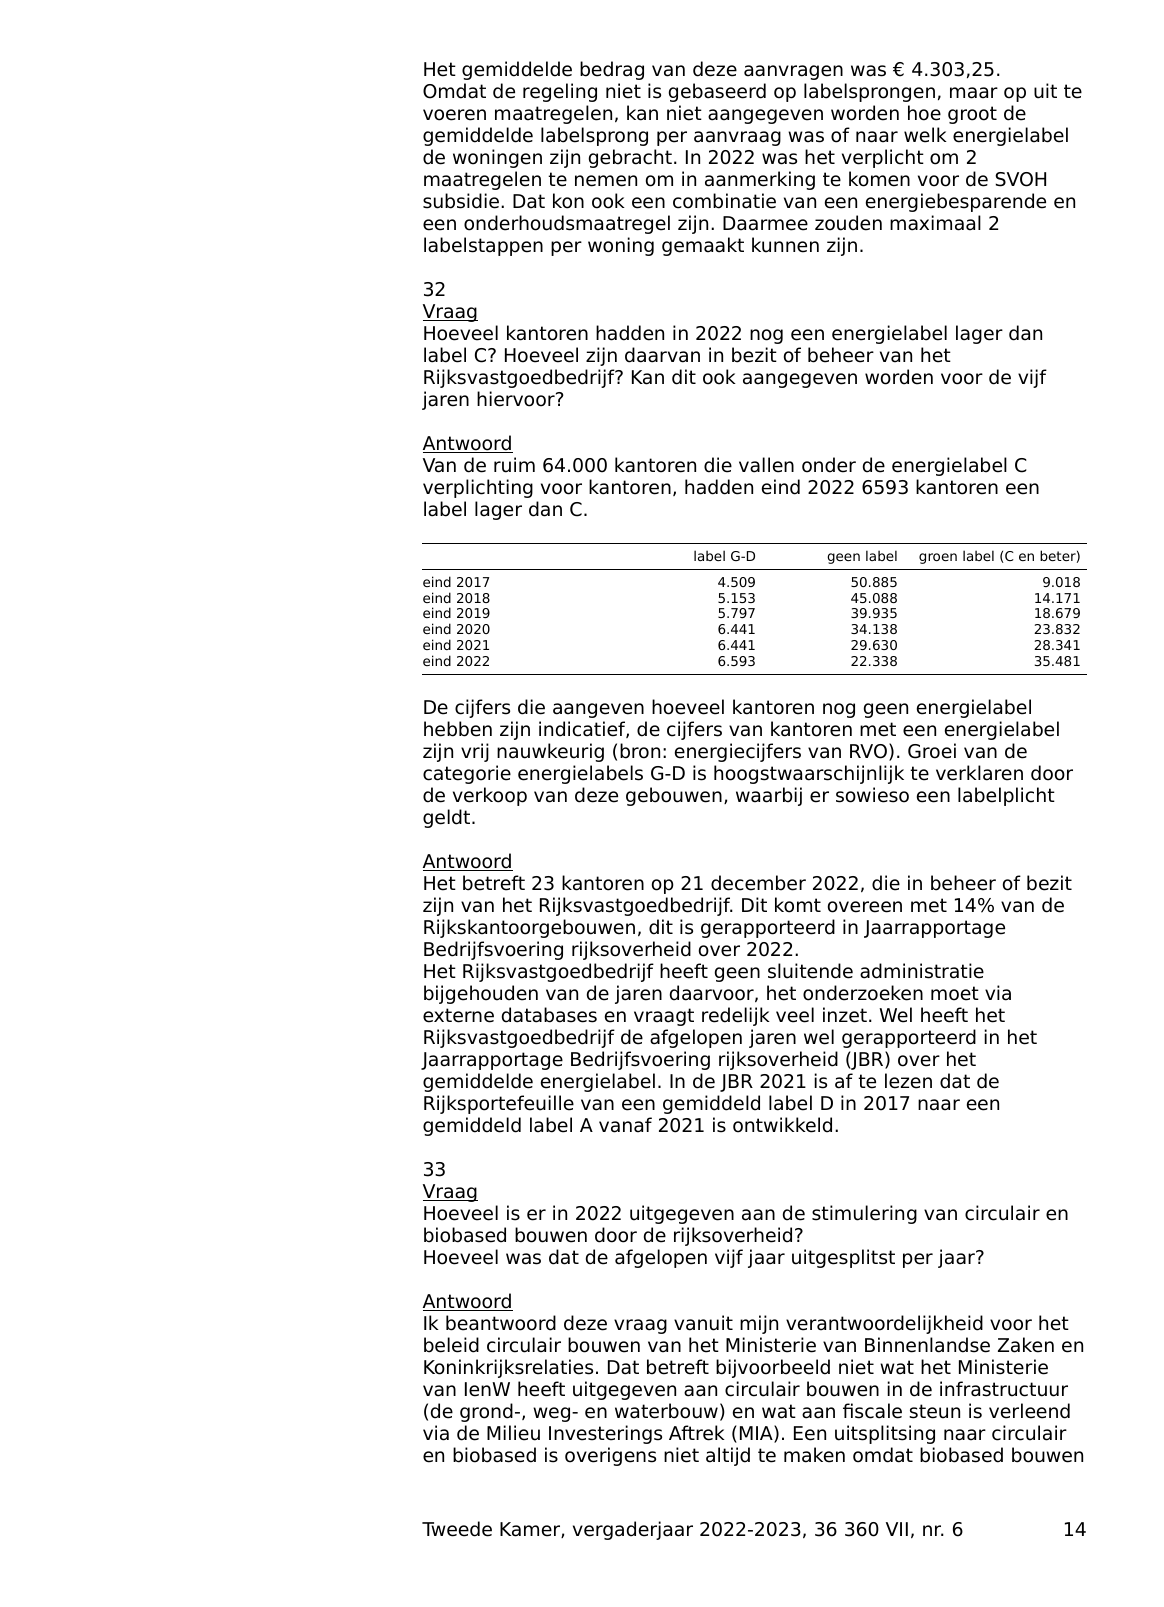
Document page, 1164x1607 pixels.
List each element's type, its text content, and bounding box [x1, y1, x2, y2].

text Vraag [422, 1181, 1087, 1203]
text 33 [422, 1159, 1087, 1181]
text Het gemiddelde bedrag van deze aanvragen was € 4.303,25. [422, 59, 1087, 81]
text Het Rijksvastgoedbedrijf heeft geen sluitende administratie bijgehouden van de jaren daarvoor, het onderzoeken moet via externe databases en vraagt redelijk veel inzet. Wel heeft het Rijksvastgoedbedrijf de afgelopen jaren wel gerapporteerd in het Jaarrapportage Bedrijfsvoering rijksoverheid (JBR) over het gemiddelde energielabel. In de JBR 2021 is af te lezen dat de Rijksportefeuille van een gemiddeld label D in 2017 naar een gemiddeld label A vanaf 2021 is ontwikkeld. [422, 961, 1087, 1137]
text Antwoord [422, 1291, 1087, 1313]
text 32 [422, 279, 1087, 301]
text Hoeveel was dat de afgelopen vijf jaar uitgesplitst per jaar? [422, 1247, 1087, 1269]
table_cell 5.797 [538, 606, 762, 622]
table_cell 28.341 [904, 638, 1087, 653]
table_cell 5.153 [538, 591, 762, 606]
table_cell 23.832 [904, 622, 1087, 638]
table_cell eind 2018 [422, 591, 537, 606]
table_header label G-D [538, 544, 762, 569]
table_header geen label [762, 544, 903, 569]
table_cell 18.679 [904, 606, 1087, 622]
table_cell 50.885 [762, 570, 903, 591]
table_cell 14.171 [904, 591, 1087, 606]
table_cell eind 2017 [422, 570, 537, 591]
table_cell 29.630 [762, 638, 903, 653]
text Omdat de regeling niet is gebaseerd op labelsprongen, maar op uit te voeren maatregelen, kan niet aangegeven worden hoe groot de gemiddelde labelsprong per aanvraag was of naar welk energielabel de woningen zijn gebracht. In 2022 was het verplicht om 2 maatregelen te nemen om in aanmerking te komen voor de SVOH subsidie. Dat kon ook een combinatie van een energiebesparende en een onderhoudsmaatregel zijn. Daarmee zouden maximaal 2 labelstappen per woning gemaakt kunnen zijn. [422, 81, 1087, 257]
table_cell eind 2021 [422, 638, 537, 653]
text Vraag [422, 301, 1087, 323]
table_header groen label (C en beter) [904, 544, 1087, 569]
text De cijfers die aangeven hoeveel kantoren nog geen energielabel hebben zijn indicatief, de cijfers van kantoren met een energielabel zijn vrij nauwkeurig (bron: energiecijfers van RVO). Groei van de categorie energielabels G-D is hoogstwaarschijnlijk te verklaren door de verkoop van deze gebouwen, waarbij er sowieso een labelplicht geldt. [422, 697, 1087, 829]
table_cell 9.018 [904, 570, 1087, 591]
table_cell 22.338 [762, 654, 903, 674]
table_cell 34.138 [762, 622, 903, 638]
table_cell eind 2019 [422, 606, 537, 622]
table_cell 45.088 [762, 591, 903, 606]
table_cell eind 2020 [422, 622, 537, 638]
table_cell 6.593 [538, 654, 762, 674]
table_cell 39.935 [762, 606, 903, 622]
text Hoeveel kantoren hadden in 2022 nog een energielabel lager dan label C? Hoeveel zijn daarvan in bezit of beheer van het Rijksvastgoedbedrijf? Kan dit ook aangegeven worden voor de vijf jaren hiervoor? [422, 323, 1087, 411]
text Van de ruim 64.000 kantoren die vallen onder de energielabel C verplichting voor kantoren, hadden eind 2022 6593 kantoren een label lager dan C. [422, 455, 1087, 521]
table_cell 35.481 [904, 654, 1087, 674]
text Het betreft 23 kantoren op 21 december 2022, die in beheer of bezit zijn van het Rijksvastgoedbedrijf. Dit komt overeen met 14% van de Rijkskantoorgebouwen, dit is gerapporteerd in Jaarrapportage Bedrijfsvoering rijksoverheid over 2022. [422, 873, 1087, 961]
table_cell eind 2022 [422, 654, 537, 674]
text Hoeveel is er in 2022 uitgegeven aan de stimulering van circulair en biobased bouwen door de rijksoverheid? [422, 1203, 1087, 1247]
table_cell 6.441 [538, 638, 762, 653]
text Antwoord [422, 851, 1087, 873]
table_header [422, 544, 537, 569]
table_cell 4.509 [538, 570, 762, 591]
text Ik beantwoord deze vraag vanuit mijn verantwoordelijkheid voor het beleid circulair bouwen van het Ministerie van Binnenlandse Zaken en Koninkrijksrelaties. Dat betreft bijvoorbeeld niet wat het Ministerie van IenW heeft uitgegeven aan circulair bouwen in de infrastructuur (de grond-, weg- en waterbouw) en wat aan fiscale steun is verleend via de Milieu Investerings Aftrek (MIA). Een uitsplitsing naar circulair en biobased is overigens niet altijd te maken omdat biobased bouwen [422, 1313, 1087, 1467]
table_cell 6.441 [538, 622, 762, 638]
text Antwoord [422, 433, 1087, 455]
